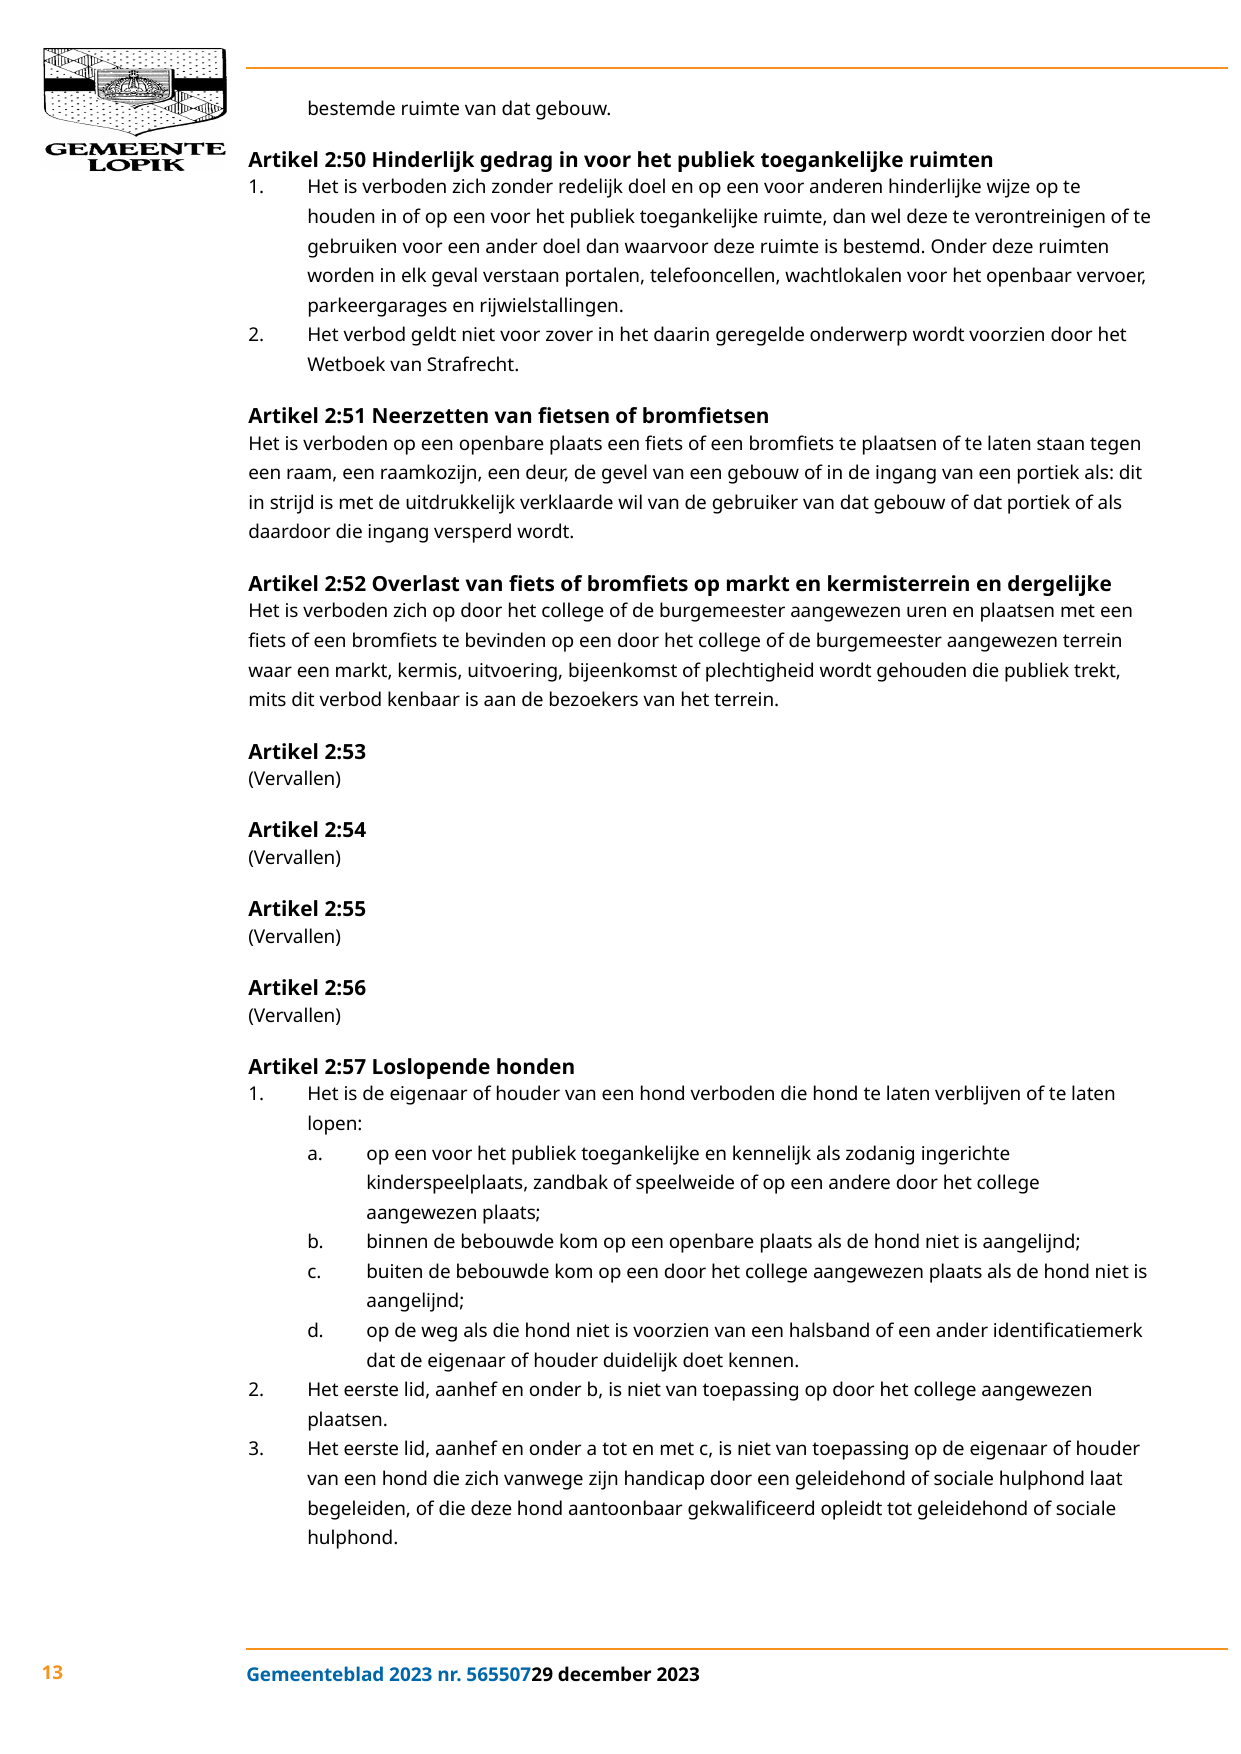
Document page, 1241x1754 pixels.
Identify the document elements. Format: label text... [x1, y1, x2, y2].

list Het is de eigenaar of houder van een hond verboden die hond te laten verblijven of te laten lopen: [248, 1081, 1152, 1136]
list binnen de bebouwde kom op een openbare plaats als de hond niet is aangelijnd; [307, 1228, 1152, 1254]
list bestemde ruimte van dat gebouw. [248, 95, 1152, 121]
list Het eerste lid, aanhef en onder a tot en met c, is niet van toepassing op de eigenaar of houder van een hond die zich vanwege zijn handicap door een geleidehond of sociale hulphond laat begeleiden, of die deze hond aantoonbaar gekwalificeerd opleidt tot geleidehond of sociale hulphond. [248, 1436, 1152, 1550]
list Het eerste lid, aanhef en onder b, is niet van toepassing op door het college aangewezen plaatsen. [248, 1376, 1152, 1432]
text Artikel 2:54 [248, 816, 1152, 844]
text Artikel 2:57 Loslopende honden [248, 1052, 1152, 1081]
text Het is verboden op een openbare plaats een fiets of een bromfiets te plaatsen of te laten staan tegen een raam, een raamkozijn, een deur, de gevel van een gebouw of in de ingang van een portiek als: dit in strijd is met de uitdrukkelijk verklaarde wil van de gebruiker van dat gebouw of dat portiek of als daardoor die ingang versperd wordt. [248, 430, 1152, 544]
text Artikel 2:50 Hinderlijk gedrag in voor het publiek toegankelijke ruimten [248, 145, 1152, 174]
text Artikel 2:51 Neerzetten van fietsen of bromfietsen [248, 402, 1152, 430]
text (Vervallen) [248, 1002, 1152, 1027]
picture [41, 47, 231, 172]
text Artikel 2:55 [248, 894, 1152, 923]
list op de weg als die hond niet is voorzien van een halsband of een ander identificatiemerk dat de eigenaar of houder duidelijk doet kennen. [307, 1317, 1152, 1373]
text Artikel 2:53 [248, 737, 1152, 765]
list buiten de bebouwde kom op een door het college aangewezen plaats als de hond niet is aangelijnd; [307, 1258, 1152, 1313]
text Artikel 2:56 [248, 973, 1152, 1002]
text Het is verboden zich op door het college of de burgemeester aangewezen uren en plaatsen met een fiets of een bromfiets te bevinden op een door het college of de burgemeester aangewezen terrein waar een markt, kermis, uitvoering, bijeenkomst of plechtigheid wordt gehouden die publiek trekt, mits dit verbod kenbaar is aan de bezoekers van het terrein. [248, 598, 1152, 712]
text (Vervallen) [248, 765, 1152, 791]
text (Vervallen) [248, 923, 1152, 949]
list op een voor het publiek toegankelijke en kennelijk als zodanig ingerichte kinderspeelplaats, zandbak of speelweide of op een andere door het college aangewezen plaats; [307, 1140, 1152, 1225]
text Artikel 2:52 Overlast van fiets of bromfiets op markt en kermisterrein en dergelijke [248, 569, 1152, 598]
text (Vervallen) [248, 844, 1152, 870]
list Het verbod geldt niet voor zover in het daarin geregelde onderwerp wordt voorzien door het Wetboek van Strafrecht. [248, 322, 1152, 377]
list Het is verboden zich zonder redelijk doel en op een voor anderen hinderlijke wijze op te houden in of op een voor het publiek toegankelijke ruimte, dan wel deze te verontreinigen of te gebruiken voor een ander doel dan waarvoor deze ruimte is bestemd. Onder deze ruimten worden in elk geval verstaan portalen, telefooncellen, wachtlokalen voor het openbaar vervoer, parkeergarages en rijwielstallingen. [248, 174, 1152, 318]
